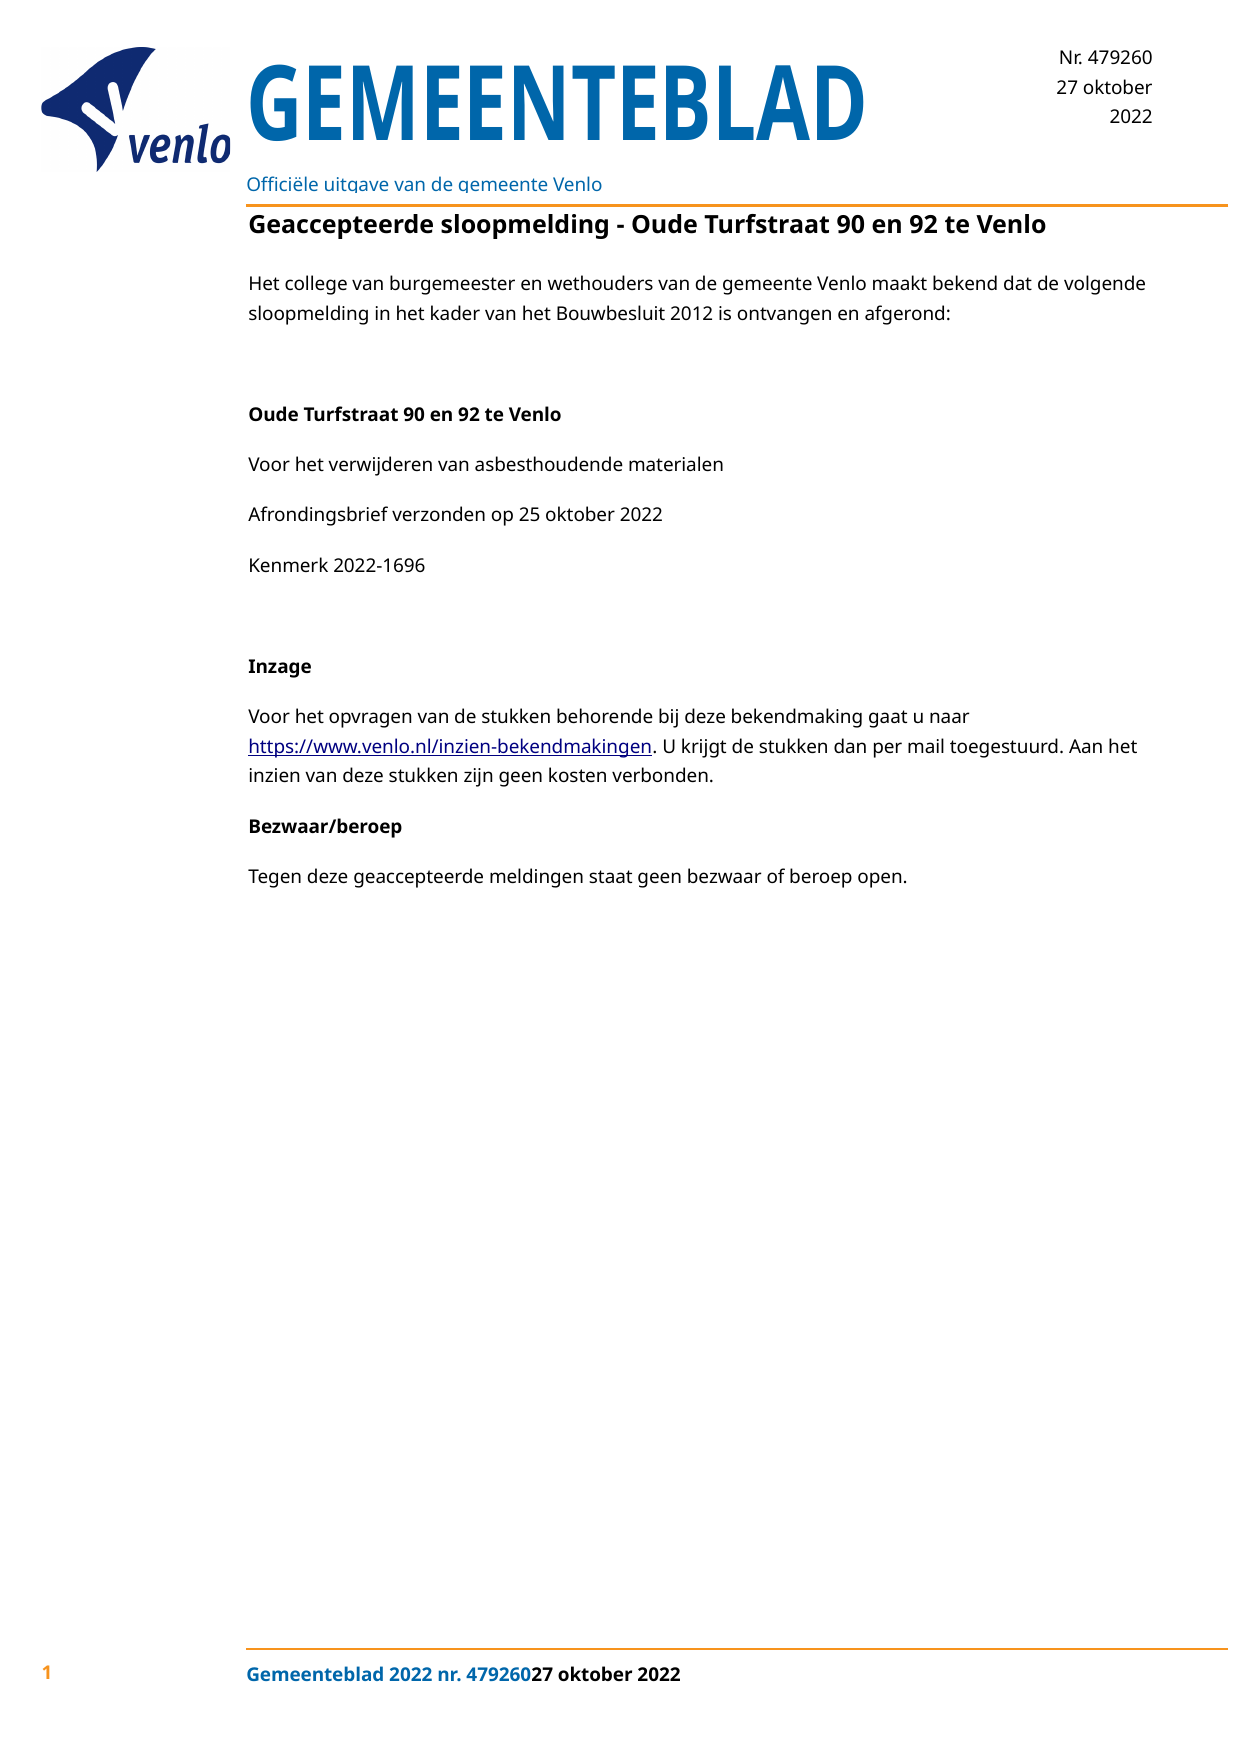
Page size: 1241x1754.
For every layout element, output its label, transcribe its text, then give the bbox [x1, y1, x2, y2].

text Inzage [248, 653, 1152, 678]
text Oude Turfstraat 90 en 92 te Venlo [248, 401, 1152, 426]
text Voor het verwijderen van asbesthoudende materialen [248, 451, 1152, 477]
text Voor het opvragen van de stukken behorende bij deze bekendmaking gaat u naar https://www.venlo.nl/inzien-bekendmakingen. U krijgt de stukken dan per mail toegestuurd. Aan het inzien van deze stukken zijn geen kosten verbonden. [248, 703, 1152, 788]
text Geaccepteerde sloopmelding - Oude Turfstraat 90 en 92 te Venlo [248, 207, 1152, 241]
picture [41, 47, 231, 172]
text Tegen deze geaccepteerde meldingen staat geen bezwaar of beroep open. [248, 863, 1152, 889]
text Afrondingsbrief verzonden op 25 oktober 2022 [248, 502, 1152, 527]
text Bezwaar/beroep [248, 813, 1152, 838]
text Het college van burgemeester en wethouders van de gemeente Venlo maakt bekend dat de volgende sloopmelding in het kader van het Bouwbesluit 2012 is ontvangen en afgerond: [248, 270, 1152, 326]
text Kenmerk 2022-1696 [248, 552, 1152, 578]
